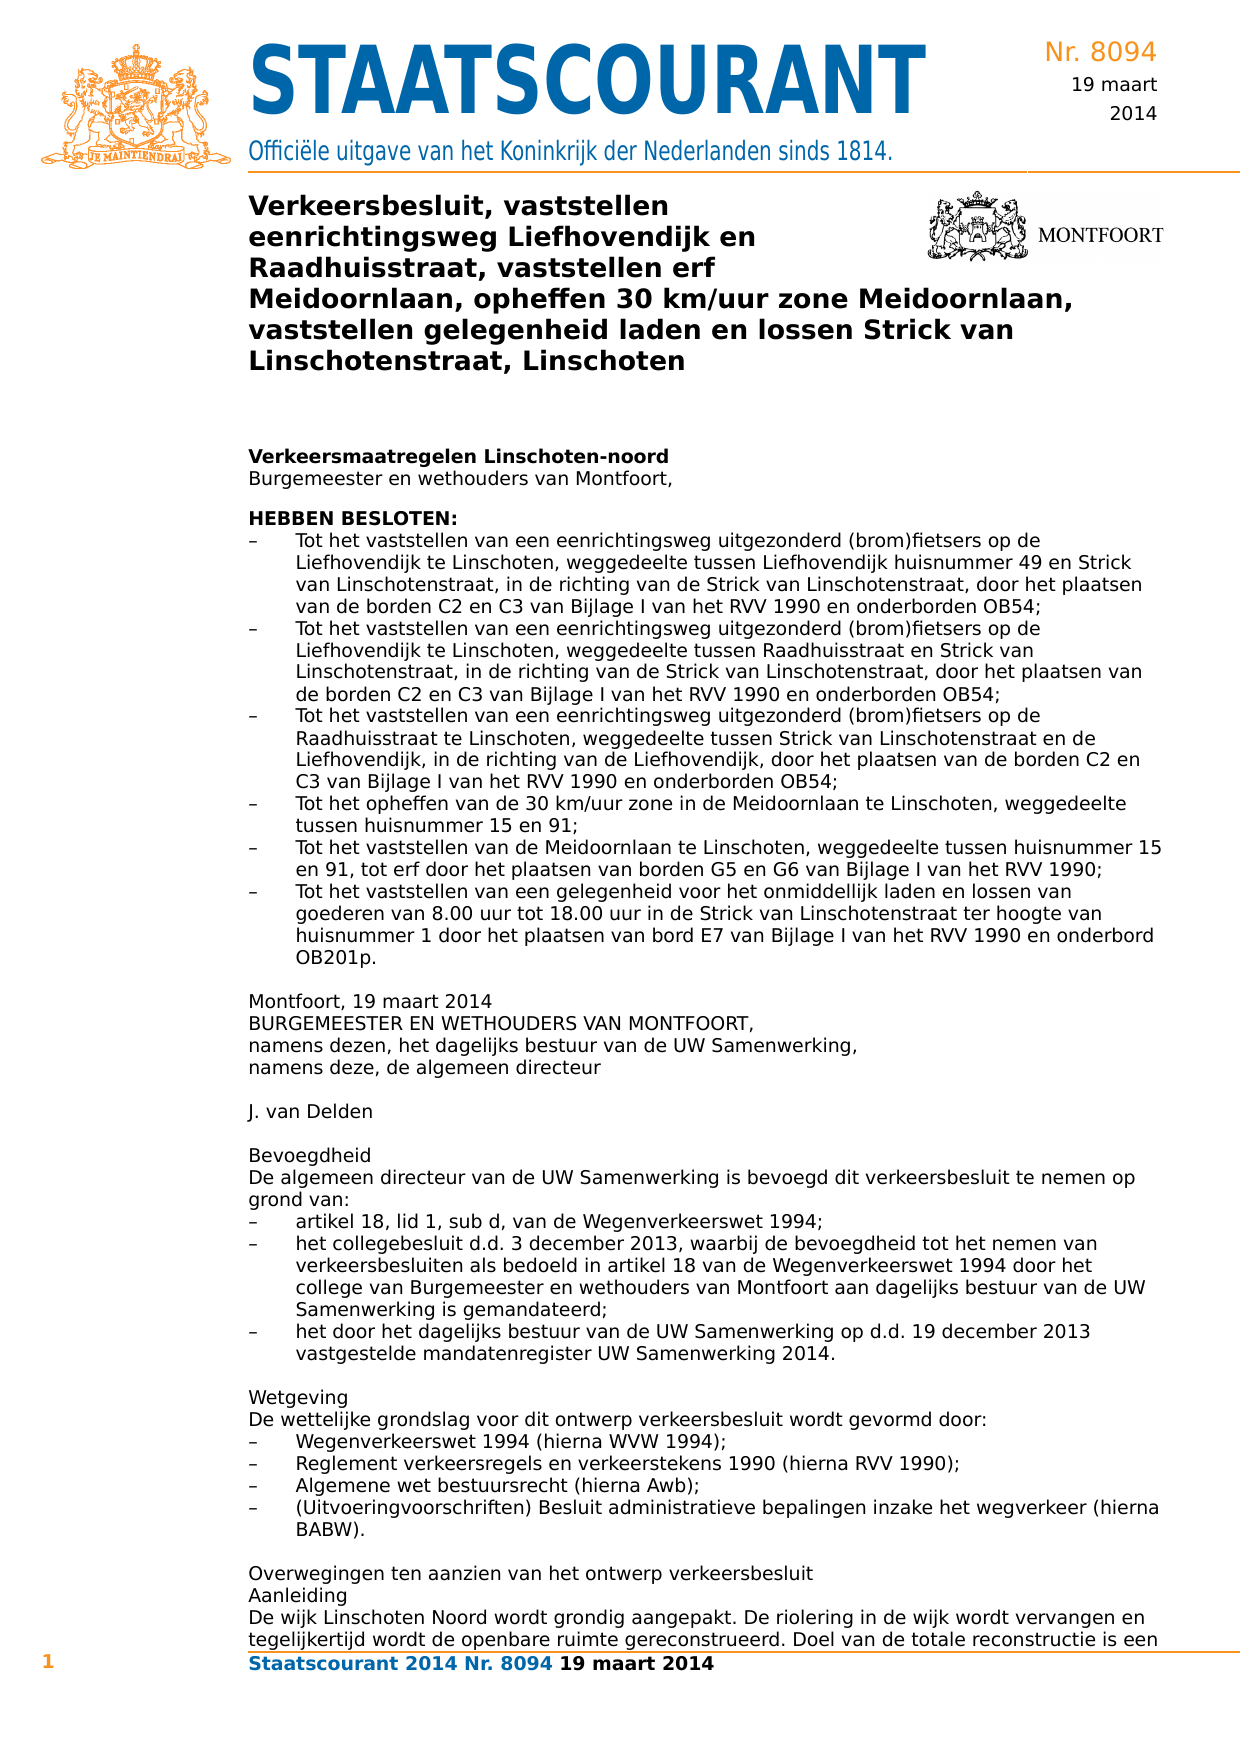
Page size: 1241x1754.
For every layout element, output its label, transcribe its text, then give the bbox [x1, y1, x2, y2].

subtitle Aanleiding [248, 1584, 1163, 1607]
list (Uitvoeringvoorschriften) Besluit administratieve bepalingen inzake het wegverkeer (hierna BABW). [248, 1497, 1163, 1541]
list Tot het opheffen van de 30 km/uur zone in de Meidoornlaan te Linschoten, weggedeelte tussen huisnummer 15 en 91; [248, 793, 1163, 837]
picture [41, 44, 231, 169]
text BURGEMEESTER EN WETHOUDERS VAN MONTFOORT, [248, 1013, 1163, 1035]
subtitle Wetgeving [248, 1387, 1163, 1409]
subtitle De algemeen directeur van de UW Samenwerking is bevoegd dit verkeersbesluit te nemen op grond van: [248, 1167, 1163, 1211]
subtitle HEBBEN BESLOTEN: [248, 508, 1163, 529]
list Tot het vaststellen van een eenrichtingsweg uitgezonderd (brom)fietsers op de Raadhuisstraat te Linschoten, weggedeelte tussen Strick van Linschotenstraat en de Liefhovendijk, in de richting van de Liefhovendijk, door het plaatsen van de borden C2 en C3 van Bijlage I van het RVV 1990 en onderborden OB54; [248, 705, 1163, 793]
list Tot het vaststellen van een eenrichtingsweg uitgezonderd (brom)fietsers op de Liefhovendijk te Linschoten, weggedeelte tussen Liefhovendijk huisnummer 49 en Strick van Linschotenstraat, in de richting van de Strick van Linschotenstraat, door het plaatsen van de borden C2 en C3 van Bijlage I van het RVV 1990 en onderborden OB54; [248, 529, 1163, 617]
list artikel 18, lid 1, sub d, van de Wegenverkeerswet 1994; [248, 1211, 1163, 1233]
subtitle Verkeersmaatregelen Linschoten-noord [248, 446, 1163, 468]
list Tot het vaststellen van een eenrichtingsweg uitgezonderd (brom)fietsers op de Liefhovendijk te Linschoten, weggedeelte tussen Raadhuisstraat en Strick van Linschotenstraat, in de richting van de Strick van Linschotenstraat, door het plaatsen van de borden C2 en C3 van Bijlage I van het RVV 1990 en onderborden OB54; [248, 617, 1163, 705]
text namens dezen, het dagelijks bestuur van de UW Samenwerking, [248, 1035, 1163, 1057]
text J. van Delden [248, 1101, 1163, 1123]
text Bevoegdheid [248, 1145, 1163, 1167]
subtitle Verkeersbesluit, vaststellen eenrichtingsweg Liefhovendijk en Raadhuisstraat, vaststellen erf Meidoornlaan, opheffen 30 km/uur zone Meidoornlaan, vaststellen gelegenheid laden en lossen Strick van Linschotenstraat, Linschoten [248, 191, 1163, 377]
list Algemene wet bestuursrecht (hierna Awb); [248, 1475, 1163, 1497]
text namens deze, de algemeen directeur [248, 1057, 1163, 1079]
list Tot het vaststellen van een gelegenheid voor het onmiddellijk laden en lossen van goederen van 8.00 uur tot 18.00 uur in de Strick van Linschotenstraat ter hoogte van huisnummer 1 door het plaatsen van bord E7 van Bijlage I van het RVV 1990 en onderbord OB201p. [248, 881, 1163, 969]
list Tot het vaststellen van de Meidoornlaan te Linschoten, weggedeelte tussen huisnummer 15 en 91, tot erf door het plaatsen van borden G5 en G6 van Bijlage I van het RVV 1990; [248, 837, 1163, 881]
list Reglement verkeersregels en verkeerstekens 1990 (hierna RVV 1990); [248, 1453, 1163, 1475]
list het collegebesluit d.d. 3 december 2013, waarbij de bevoegdheid tot het nemen van verkeersbesluiten als bedoeld in artikel 18 van de Wegenverkeerswet 1994 door het college van Burgemeester en wethouders van Montfoort aan dagelijks bestuur van de UW Samenwerking is gemandateerd; [248, 1233, 1163, 1321]
list het door het dagelijks bestuur van de UW Samenwerking op d.d. 19 december 2013 vastgestelde mandatenregister UW Samenwerking 2014. [248, 1321, 1163, 1365]
text De wettelijke grondslag voor dit ontwerp verkeersbesluit wordt gevormd door: [248, 1409, 1163, 1431]
subtitle Overwegingen ten aanzien van het ontwerp verkeersbesluit [248, 1563, 1163, 1584]
text Burgemeester en wethouders van Montfoort, [248, 468, 1163, 490]
subtitle Montfoort, 19 maart 2014 [248, 991, 1163, 1013]
list Wegenverkeerswet 1994 (hierna WVW 1994); [248, 1431, 1163, 1453]
text De wijk Linschoten Noord wordt grondig aangepakt. De riolering in de wijk wordt vervangen en tegelijkertijd wordt de openbare ruimte gereconstrueerd. Doel van de totale reconstructie is een [248, 1607, 1163, 1651]
picture [927, 190, 1164, 262]
